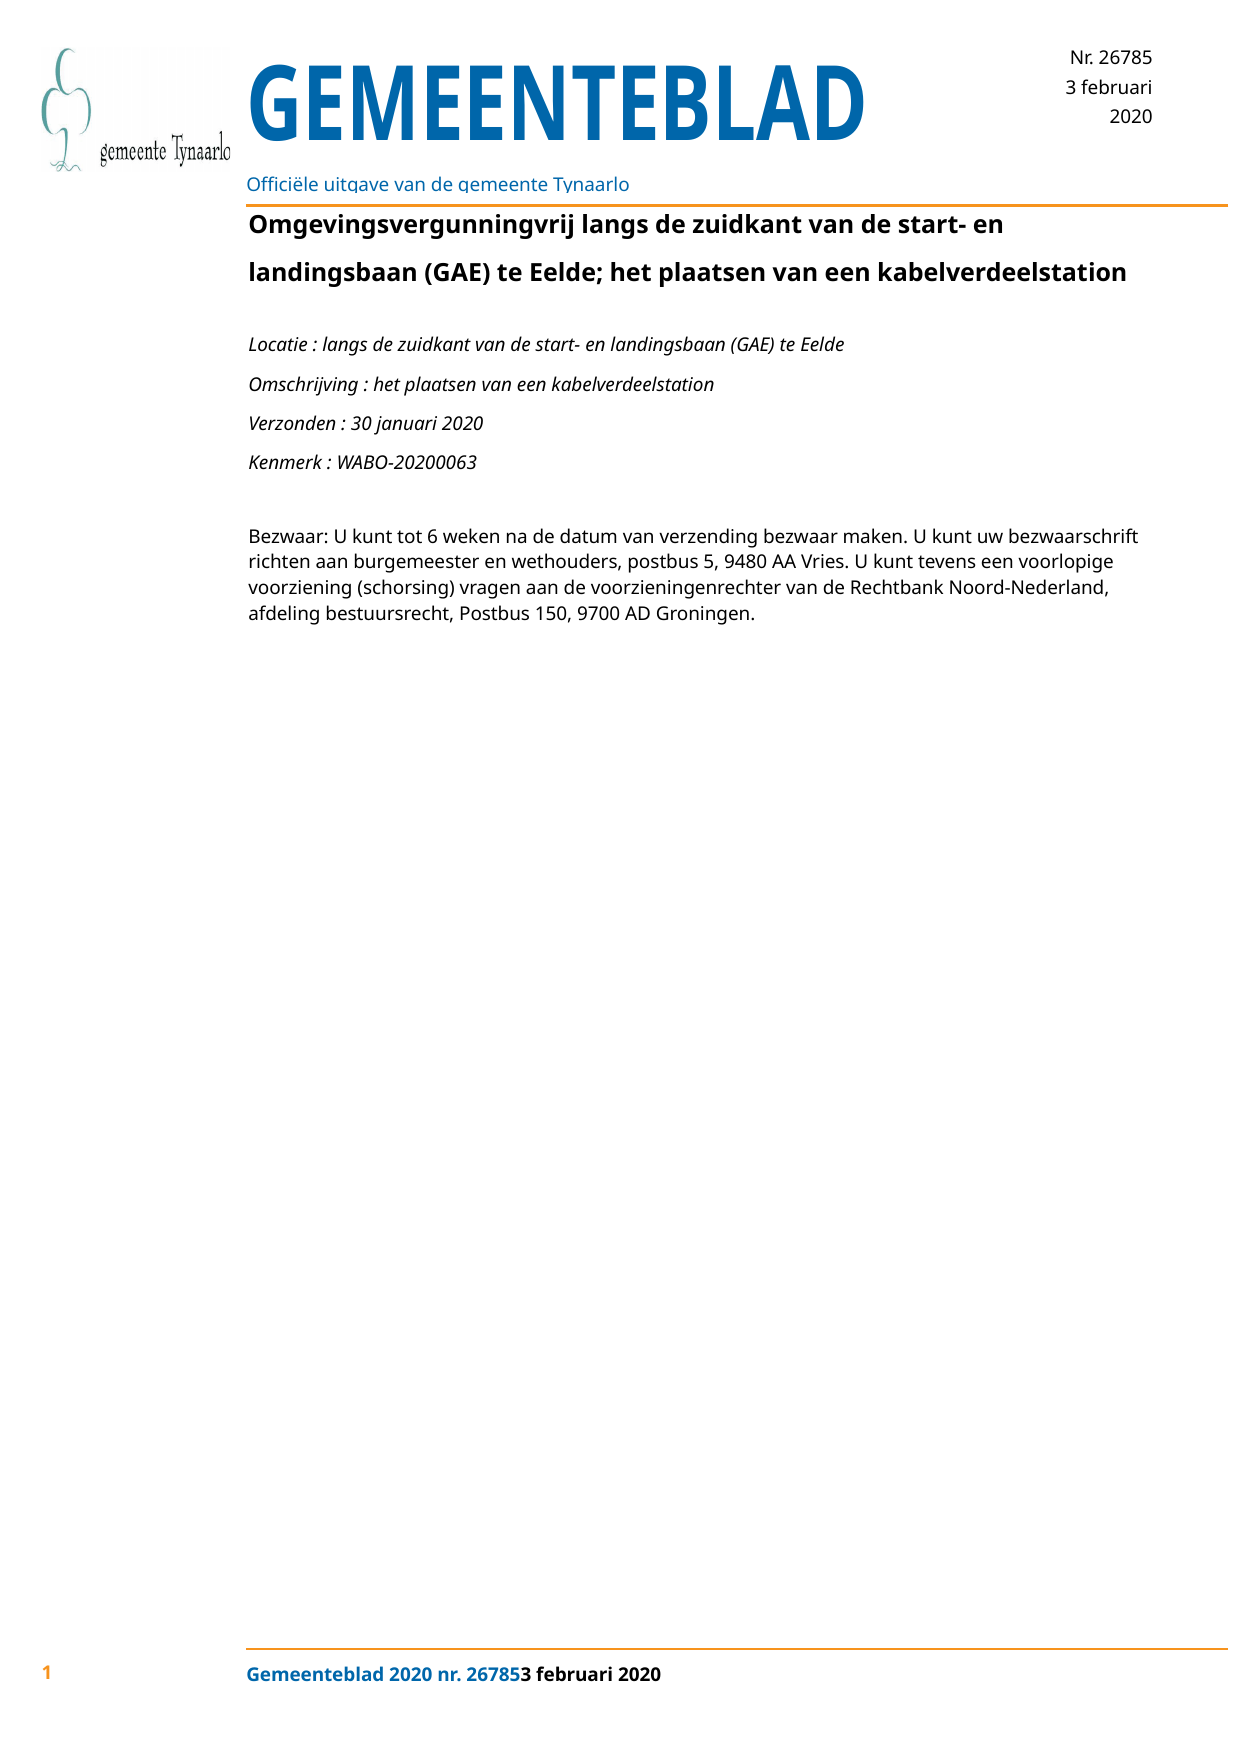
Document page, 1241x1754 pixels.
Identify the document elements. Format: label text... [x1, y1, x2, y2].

text Verzonden : 30 januari 2020 [248, 410, 1152, 436]
text Bezwaar: U kunt tot 6 weken na de datum van verzending bezwaar maken. U kunt uw bezwaarschrift richten aan burgemeester en wethouders, postbus 5, 9480 AA Vries. U kunt tevens een voorlopige voorziening (schorsing) vragen aan de voorzieningenrechter van de Rechtbank Noord-Nederland, afdeling bestuursrecht, Postbus 150, 9700 AD Groningen. [248, 523, 1152, 626]
picture [41, 47, 231, 172]
text Omgevingsvergunningvrij langs de zuidkant van de start- en landingsbaan (GAE) te Eelde; het plaatsen van een kabelverdeelstation [248, 207, 1152, 288]
text Omschrijving : het plaatsen van een kabelverdeelstation [248, 371, 1152, 396]
text Kenmerk : WABO-20200063 [248, 449, 1152, 475]
text Locatie : langs de zuidkant van de start- en landingsbaan (GAE) te Eelde [248, 331, 1152, 357]
